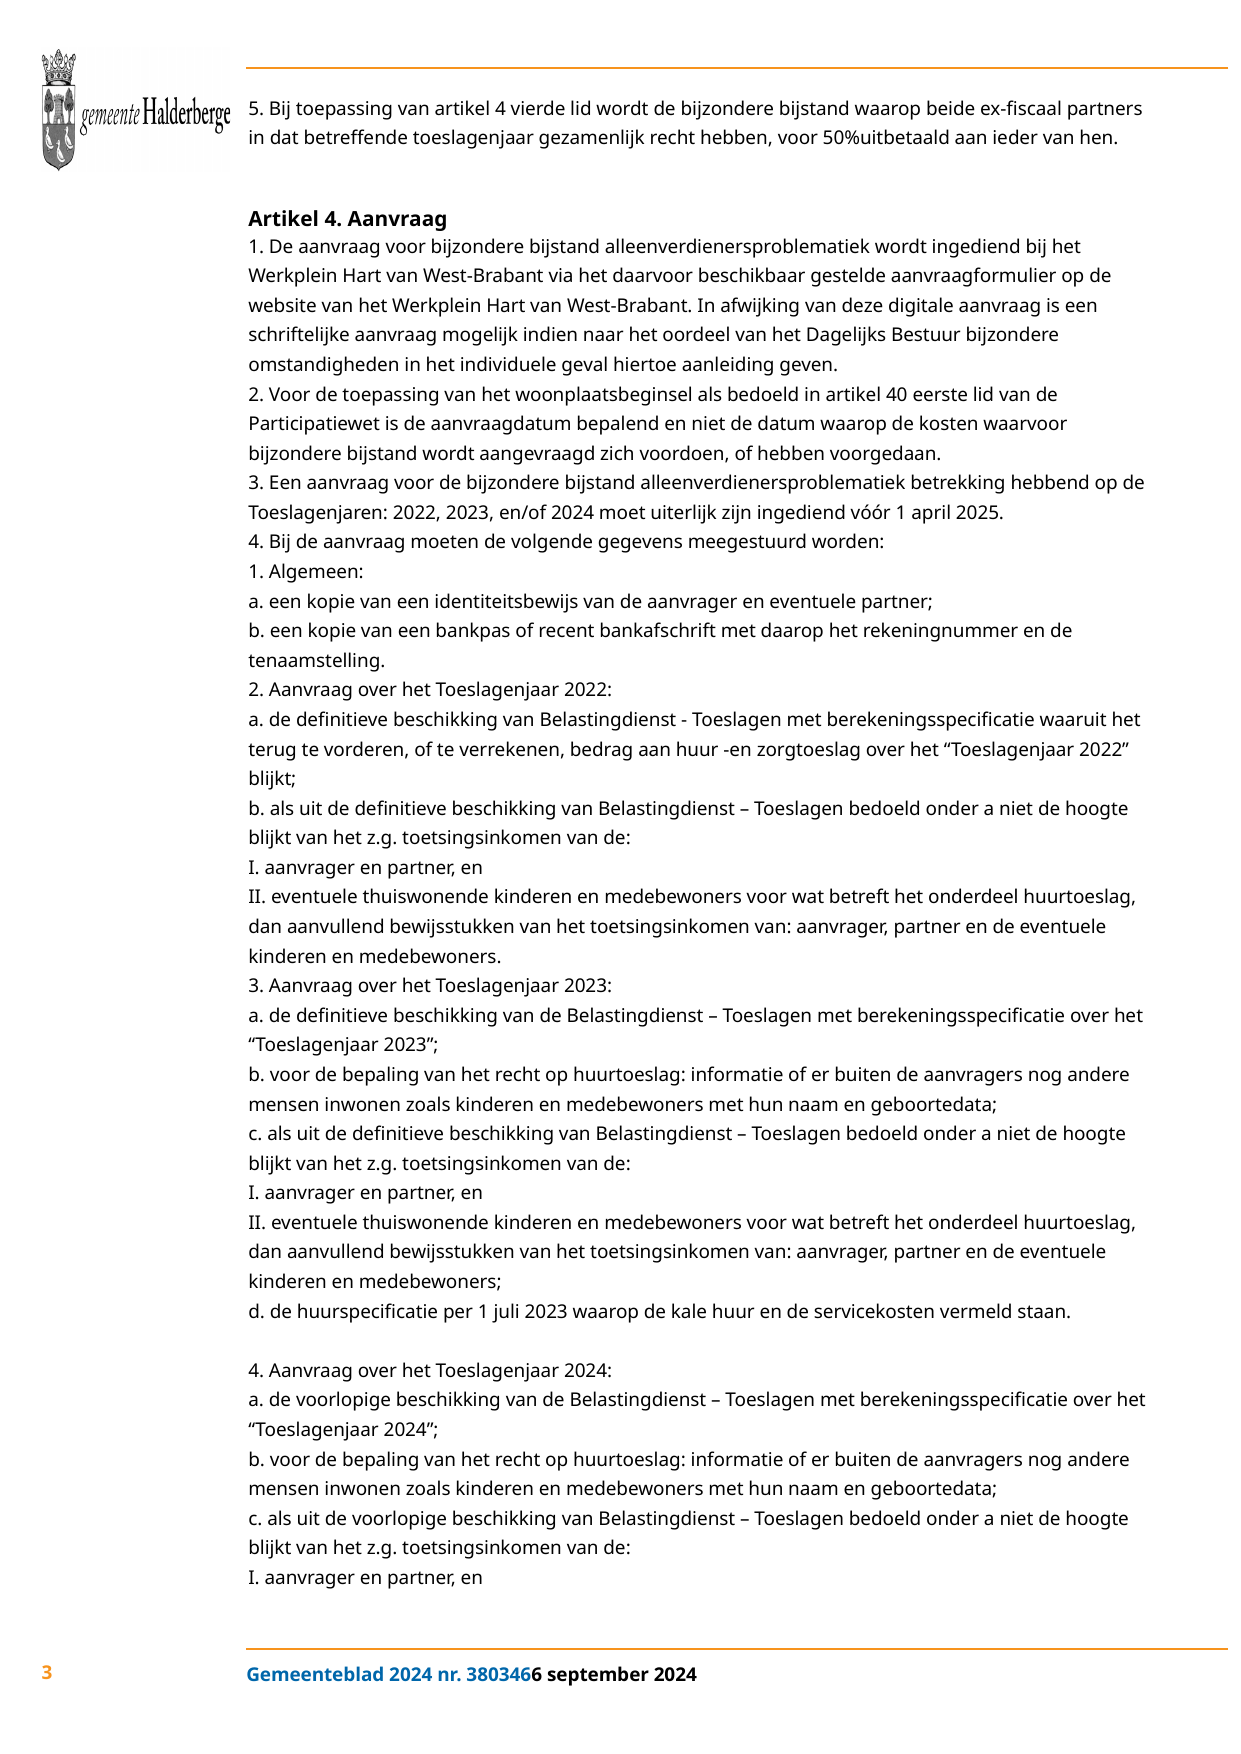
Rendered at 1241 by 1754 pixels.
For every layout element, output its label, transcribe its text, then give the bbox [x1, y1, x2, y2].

text 2. Voor de toepassing van het woonplaatsbeginsel als bedoeld in artikel 40 eerste lid van de Participatiewet is de aanvraagdatum bepalend en niet de datum waarop de kosten waarvoor bijzondere bijstand wordt aangevraagd zich voordoen, of hebben voorgedaan. [248, 381, 1152, 466]
text b. als uit de definitieve beschikking van Belastingdienst – Toeslagen bedoeld onder a niet de hoogte blijkt van het z.g. toetsingsinkomen van de: [248, 795, 1152, 850]
text Artikel 4. Aanvraag [248, 204, 1152, 233]
text b. voor de bepaling van het recht op huurtoeslag: informatie of er buiten de aanvragers nog andere mensen inwonen zoals kinderen en medebewoners met hun naam en geboortedata; [248, 1446, 1152, 1501]
text 1. De aanvraag voor bijzondere bijstand alleenverdienersproblematiek wordt ingediend bij het Werkplein Hart van West-Brabant via het daarvoor beschikbaar gestelde aanvraagformulier op de website van het Werkplein Hart van West-Brabant. In afwijking van deze digitale aanvraag is een schriftelijke aanvraag mogelijk indien naar het oordeel van het Dagelijks Bestuur bijzondere omstandigheden in het individuele geval hiertoe aanleiding geven. [248, 233, 1152, 377]
text b. voor de bepaling van het recht op huurtoeslag: informatie of er buiten de aanvragers nog andere mensen inwonen zoals kinderen en medebewoners met hun naam en geboortedata; [248, 1061, 1152, 1116]
text 3. Een aanvraag voor de bijzondere bijstand alleenverdienersproblematiek betrekking hebbend op de Toeslagenjaren: 2022, 2023, en/of 2024 moet uiterlijk zijn ingediend vóór 1 april 2025. [248, 469, 1152, 525]
text c. als uit de voorlopige beschikking van Belastingdienst – Toeslagen bedoeld onder a niet de hoogte blijkt van het z.g. toetsingsinkomen van de: [248, 1505, 1152, 1560]
text I. aanvrager en partner, en [248, 1564, 1152, 1590]
text c. als uit de definitieve beschikking van Belastingdienst – Toeslagen bedoeld onder a niet de hoogte blijkt van het z.g. toetsingsinkomen van de: [248, 1120, 1152, 1176]
text dan aanvullend bewijsstukken van het toetsingsinkomen van: aanvrager, partner en de eventuele kinderen en medebewoners. [248, 913, 1152, 968]
text 1. Algemeen: [248, 558, 1152, 584]
text a. een kopie van een identiteitsbewijs van de aanvrager en eventuele partner; [248, 588, 1152, 613]
text 4. Aanvraag over het Toeslagenjaar 2024: [248, 1357, 1152, 1383]
text 2. Aanvraag over het Toeslagenjaar 2022: [248, 677, 1152, 702]
text I. aanvrager en partner, en [248, 1179, 1152, 1205]
text a. de definitieve beschikking van de Belastingdienst – Toeslagen met berekeningsspecificatie over het “Toeslagenjaar 2023”; [248, 1002, 1152, 1057]
text 3. Aanvraag over het Toeslagenjaar 2023: [248, 972, 1152, 998]
text II. eventuele thuiswonende kinderen en medebewoners voor wat betreft het onderdeel huurtoeslag, [248, 1209, 1152, 1235]
text II. eventuele thuiswonende kinderen en medebewoners voor wat betreft het onderdeel huurtoeslag, [248, 884, 1152, 909]
text dan aanvullend bewijsstukken van het toetsingsinkomen van: aanvrager, partner en de eventuele kinderen en medebewoners; [248, 1239, 1152, 1294]
text a. de voorlopige beschikking van de Belastingdienst – Toeslagen met berekeningsspecificatie over het “Toeslagenjaar 2024”; [248, 1387, 1152, 1442]
text 4. Bij de aanvraag moeten de volgende gegevens meegestuurd worden: [248, 529, 1152, 554]
text I. aanvrager en partner, en [248, 854, 1152, 880]
text a. de definitieve beschikking van Belastingdienst - Toeslagen met berekeningsspecificatie waaruit het terug te vorderen, of te verrekenen, bedrag aan huur -en zorgtoeslag over het “Toeslagenjaar 2022” blijkt; [248, 706, 1152, 791]
text b. een kopie van een bankpas of recent bankafschrift met daarop het rekeningnummer en de tenaamstelling. [248, 617, 1152, 673]
picture [41, 47, 231, 172]
text d. de huurspecificatie per 1 juli 2023 waarop de kale huur en de servicekosten vermeld staan. [248, 1298, 1152, 1323]
text 5. Bij toepassing van artikel 4 vierde lid wordt de bijzondere bijstand waarop beide ex-fiscaal partners in dat betreffende toeslagenjaar gezamenlijk recht hebben, voor 50%uitbetaald aan ieder van hen. [248, 95, 1152, 150]
